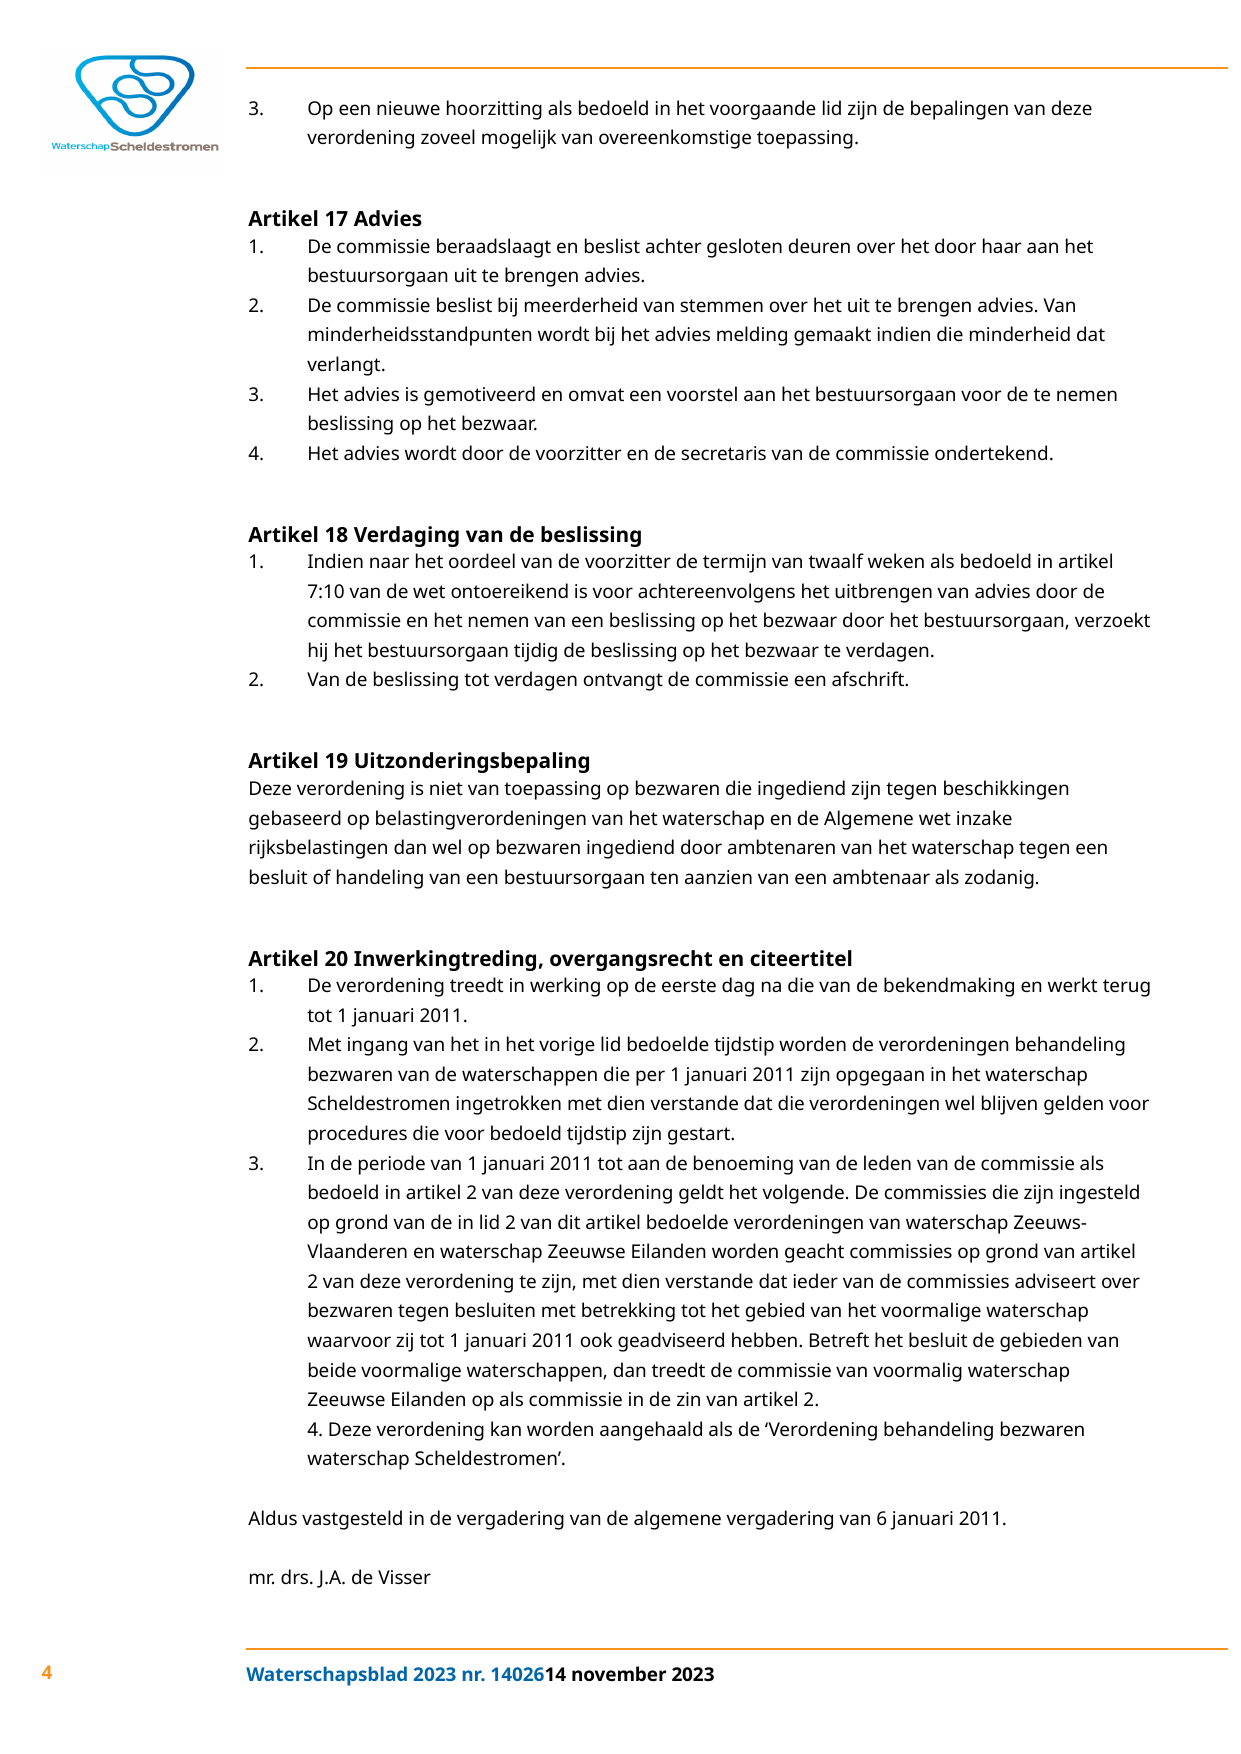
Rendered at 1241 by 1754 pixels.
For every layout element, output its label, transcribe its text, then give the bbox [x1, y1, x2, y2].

text Aldus vastgesteld in de vergadering van de algemene vergadering van 6 januari 2011. [248, 1505, 1152, 1531]
list Indien naar het oordeel van de voorzitter de termijn van twaalf weken als bedoeld in artikel 7:10 van de wet ontoereikend is voor achtereenvolgens het uitbrengen van advies door de commissie en het nemen van een beslissing op het bezwaar door het bestuursorgaan, verzoekt hij het bestuursorgaan tijdig de beslissing op het bezwaar te verdagen. [248, 548, 1152, 663]
list De commissie beslist bij meerderheid van stemmen over het uit te brengen advies. Van minderheidsstandpunten wordt bij het advies melding gemaakt indien die minderheid dat verlangt. [248, 292, 1152, 377]
list Met ingang van het in het vorige lid bedoelde tijdstip worden de verordeningen behandeling bezwaren van de waterschappen die per 1 januari 2011 zijn opgegaan in het waterschap Scheldestromen ingetrokken met dien verstande dat die verordeningen wel blijven gelden voor procedures die voor bedoeld tijdstip zijn gestart. [248, 1031, 1152, 1146]
text Artikel 19 Uitzonderingsbepaling [248, 747, 1152, 775]
text Artikel 18 Verdaging van de beslissing [248, 520, 1152, 548]
list De commissie beraadslaagt en beslist achter gesloten deuren over het door haar aan het bestuursorgaan uit te brengen advies. [248, 233, 1152, 288]
list 4. Deze verordening kan worden aangehaald als de ‘Verordening behandeling bezwaren waterschap Scheldestromen’. [248, 1416, 1152, 1471]
list Op een nieuwe hoorzitting als bedoeld in het voorgaande lid zijn de bepalingen van deze verordening zoveel mogelijk van overeenkomstige toepassing. [248, 95, 1152, 150]
list Van de beslissing tot verdagen ontvangt de commissie een afschrift. [248, 667, 1152, 692]
list Het advies wordt door de voorzitter en de secretaris van de commissie ondertekend. [248, 440, 1152, 466]
list In de periode van 1 januari 2011 tot aan de benoeming van de leden van de commissie als bedoeld in artikel 2 van deze verordening geldt het volgende. De commissies die zijn ingesteld op grond van de in lid 2 van dit artikel bedoelde verordeningen van waterschap Zeeuws-Vlaanderen en waterschap Zeeuwse Eilanden worden geacht commissies op grond van artikel 2 van deze verordening te zijn, met dien verstande dat ieder van de commissies adviseert over bezwaren tegen besluiten met betrekking tot het gebied van het voormalige waterschap waarvoor zij tot 1 januari 2011 ook geadviseerd hebben. Betreft het besluit de gebieden van beide voormalige waterschappen, dan treedt de commissie van voormalig waterschap Zeeuwse Eilanden op als commissie in de zin van artikel 2. [248, 1150, 1152, 1412]
text Artikel 20 Inwerkingtreding, overgangsrecht en citeertitel [248, 944, 1152, 972]
list De verordening treedt in werking op de eerste dag na die van de bekendmaking en werkt terug tot 1 januari 2011. [248, 972, 1152, 1028]
text mr. drs. J.A. de Visser [248, 1564, 1152, 1590]
list Het advies is gemotiveerd en omvat een voorstel aan het bestuursorgaan voor de te nemen beslissing op het bezwaar. [248, 381, 1152, 436]
text Deze verordening is niet van toepassing op bezwaren die ingediend zijn tegen beschikkingen gebaseerd op belastingverordeningen van het waterschap en de Algemene wet inzake rijksbelastingen dan wel op bezwaren ingediend door ambtenaren van het waterschap tegen een besluit of handeling van een bestuursorgaan ten aanzien van een ambtenaar als zodanig. [248, 775, 1152, 889]
picture [41, 47, 231, 172]
text Artikel 17 Advies [248, 204, 1152, 233]
